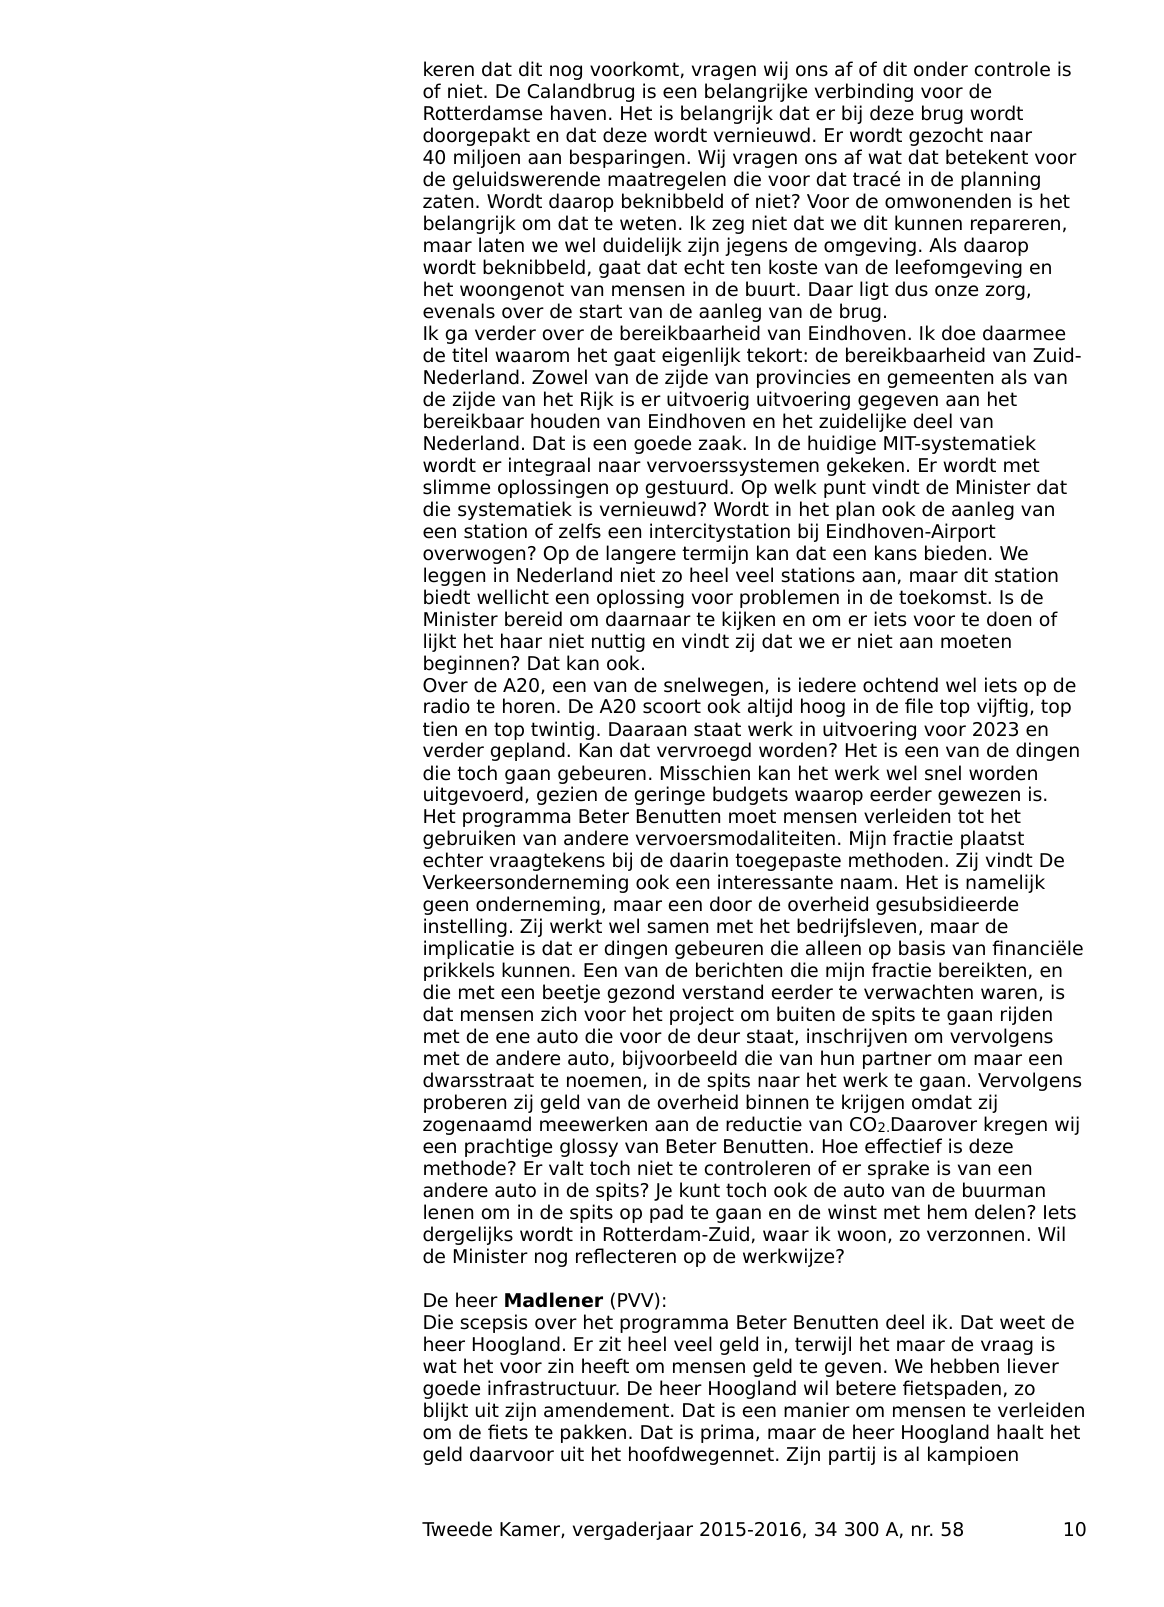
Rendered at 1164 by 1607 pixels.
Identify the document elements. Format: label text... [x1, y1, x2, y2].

text keren dat dit nog voorkomt, vragen wij ons af of dit onder controle is of niet. De Calandbrug is een belangrijke verbinding voor de Rotterdamse haven. Het is belangrijk dat er bij deze brug wordt doorgepakt en dat deze wordt vernieuwd. Er wordt gezocht naar 40 miljoen aan besparingen. Wij vragen ons af wat dat betekent voor de geluidswerende maatregelen die voor dat tracé in de planning zaten. Wordt daarop beknibbeld of niet? Voor de omwonenden is het belangrijk om dat te weten. Ik zeg niet dat we dit kunnen repareren, maar laten we wel duidelijk zijn jegens de omgeving. Als daarop wordt beknibbeld, gaat dat echt ten koste van de leefomgeving en het woongenot van mensen in de buurt. Daar ligt dus onze zorg, evenals over de start van de aanleg van de brug. [422, 59, 1087, 323]
text Over de A20, een van de snelwegen, is iedere ochtend wel iets op de radio te horen. De A20 scoort ook altijd hoog in de file top vijftig, top tien en top twintig. Daaraan staat werk in uitvoering voor 2023 en verder gepland. Kan dat vervroegd worden? Het is een van de dingen die toch gaan gebeuren. Misschien kan het werk wel snel worden uitgevoerd, gezien de geringe budgets waarop eerder gewezen is. [422, 674, 1087, 806]
text Het programma Beter Benutten moet mensen verleiden tot het gebruiken van andere vervoersmodaliteiten. Mijn fractie plaatst echter vraagtekens bij de daarin toegepaste methoden. Zij vindt De Verkeersonderneming ook een interessante naam. Het is namelijk geen onderneming, maar een door de overheid gesubsidieerde instelling. Zij werkt wel samen met het bedrijfsleven, maar de implicatie is dat er dingen gebeuren die alleen op basis van financiële prikkels kunnen. Een van de berichten die mijn fractie bereikten, en die met een beetje gezond verstand eerder te verwachten waren, is dat mensen zich voor het project om buiten de spits te gaan rijden met de ene auto die voor de deur staat, inschrijven om vervolgens met de andere auto, bijvoorbeeld die van hun partner om maar een dwarsstraat te noemen, in de spits naar het werk te gaan. Vervolgens proberen zij geld van de overheid binnen te krijgen omdat zij zogenaamd meewerken aan de reductie van CO2.Daarover kregen wij een prachtige glossy van Beter Benutten. Hoe effectief is deze methode? Er valt toch niet te controleren of er sprake is van een andere auto in de spits? Je kunt toch ook de auto van de buurman lenen om in de spits op pad te gaan en de winst met hem delen? Iets dergelijks wordt in Rotterdam-Zuid, waar ik woon, zo verzonnen. Wil de Minister nog reflecteren op de werkwijze? [422, 806, 1087, 1268]
text Ik ga verder over de bereikbaarheid van Eindhoven. Ik doe daarmee de titel waarom het gaat eigenlijk tekort: de bereikbaarheid van Zuid-Nederland. Zowel van de zijde van provincies en gemeenten als van de zijde van het Rijk is er uitvoerig uitvoering gegeven aan het bereikbaar houden van Eindhoven en het zuidelijke deel van Nederland. Dat is een goede zaak. In de huidige MIT-systematiek wordt er integraal naar vervoerssystemen gekeken. Er wordt met slimme oplossingen op gestuurd. Op welk punt vindt de Minister dat die systematiek is vernieuwd? Wordt in het plan ook de aanleg van een station of zelfs een intercitystation bij Eindhoven-Airport overwogen? Op de langere termijn kan dat een kans bieden. We leggen in Nederland niet zo heel veel stations aan, maar dit station biedt wellicht een oplossing voor problemen in de toekomst. Is de Minister bereid om daarnaar te kijken en om er iets voor te doen of lijkt het haar niet nuttig en vindt zij dat we er niet aan moeten beginnen? Dat kan ook. [422, 323, 1087, 674]
text Die scepsis over het programma Beter Benutten deel ik. Dat weet de heer Hoogland. Er zit heel veel geld in, terwijl het maar de vraag is wat het voor zin heeft om mensen geld te geven. We hebben liever goede infrastructuur. De heer Hoogland wil betere fietspaden, zo blijkt uit zijn amendement. Dat is een manier om mensen te verleiden om de fiets te pakken. Dat is prima, maar de heer Hoogland haalt het geld daarvoor uit het hoofdwegennet. Zijn partij is al kampioen [422, 1312, 1087, 1466]
text De heer Madlener (PVV): [422, 1290, 1087, 1312]
